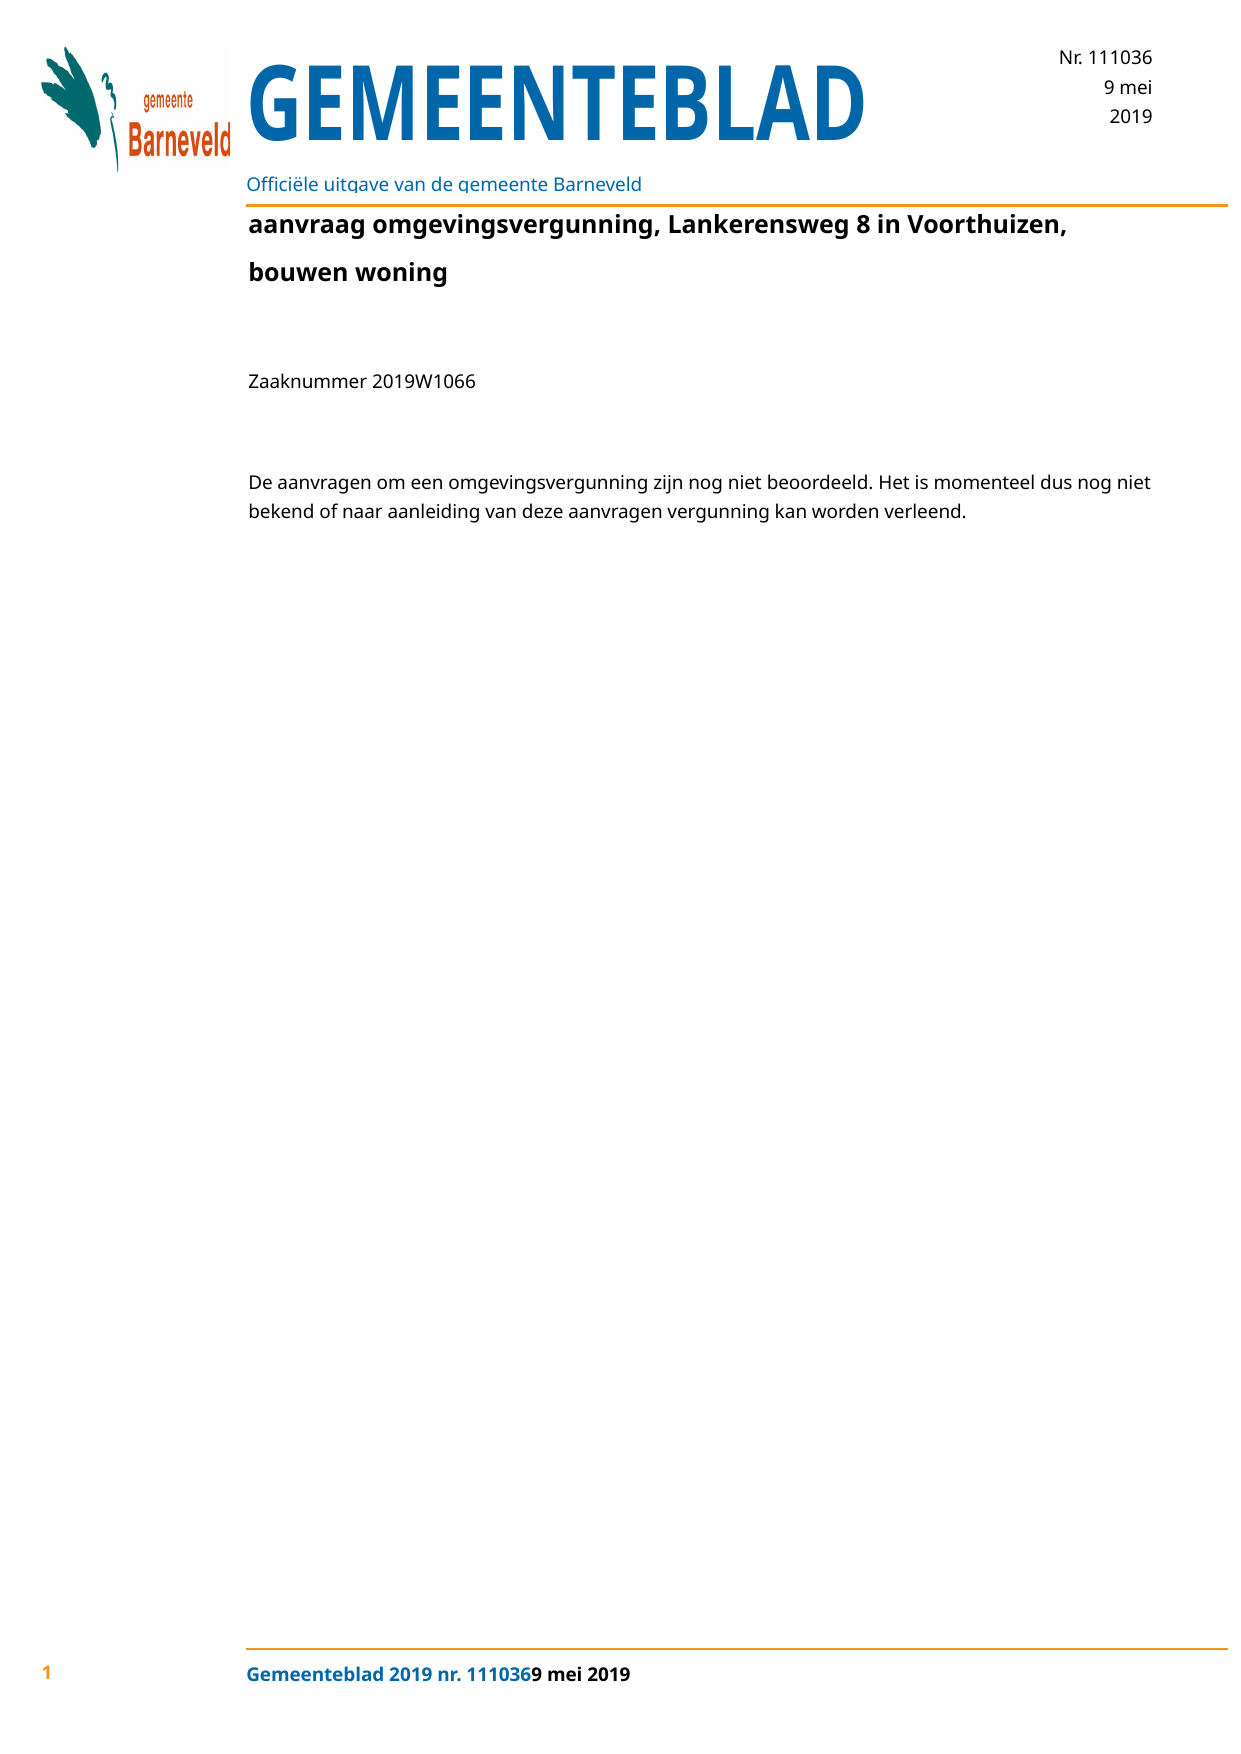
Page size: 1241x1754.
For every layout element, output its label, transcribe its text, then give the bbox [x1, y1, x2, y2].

text Zaaknummer 2019W1066 [248, 368, 1152, 394]
picture [41, 47, 231, 172]
text aanvraag omgevingsvergunning, Lankerensweg 8 in Voorthuizen, bouwen woning [248, 207, 1152, 288]
text De aanvragen om een omgevingsvergunning zijn nog niet beoordeeld. Het is momenteel dus nog niet bekend of naar aanleiding van deze aanvragen vergunning kan worden verleend. [248, 469, 1152, 524]
